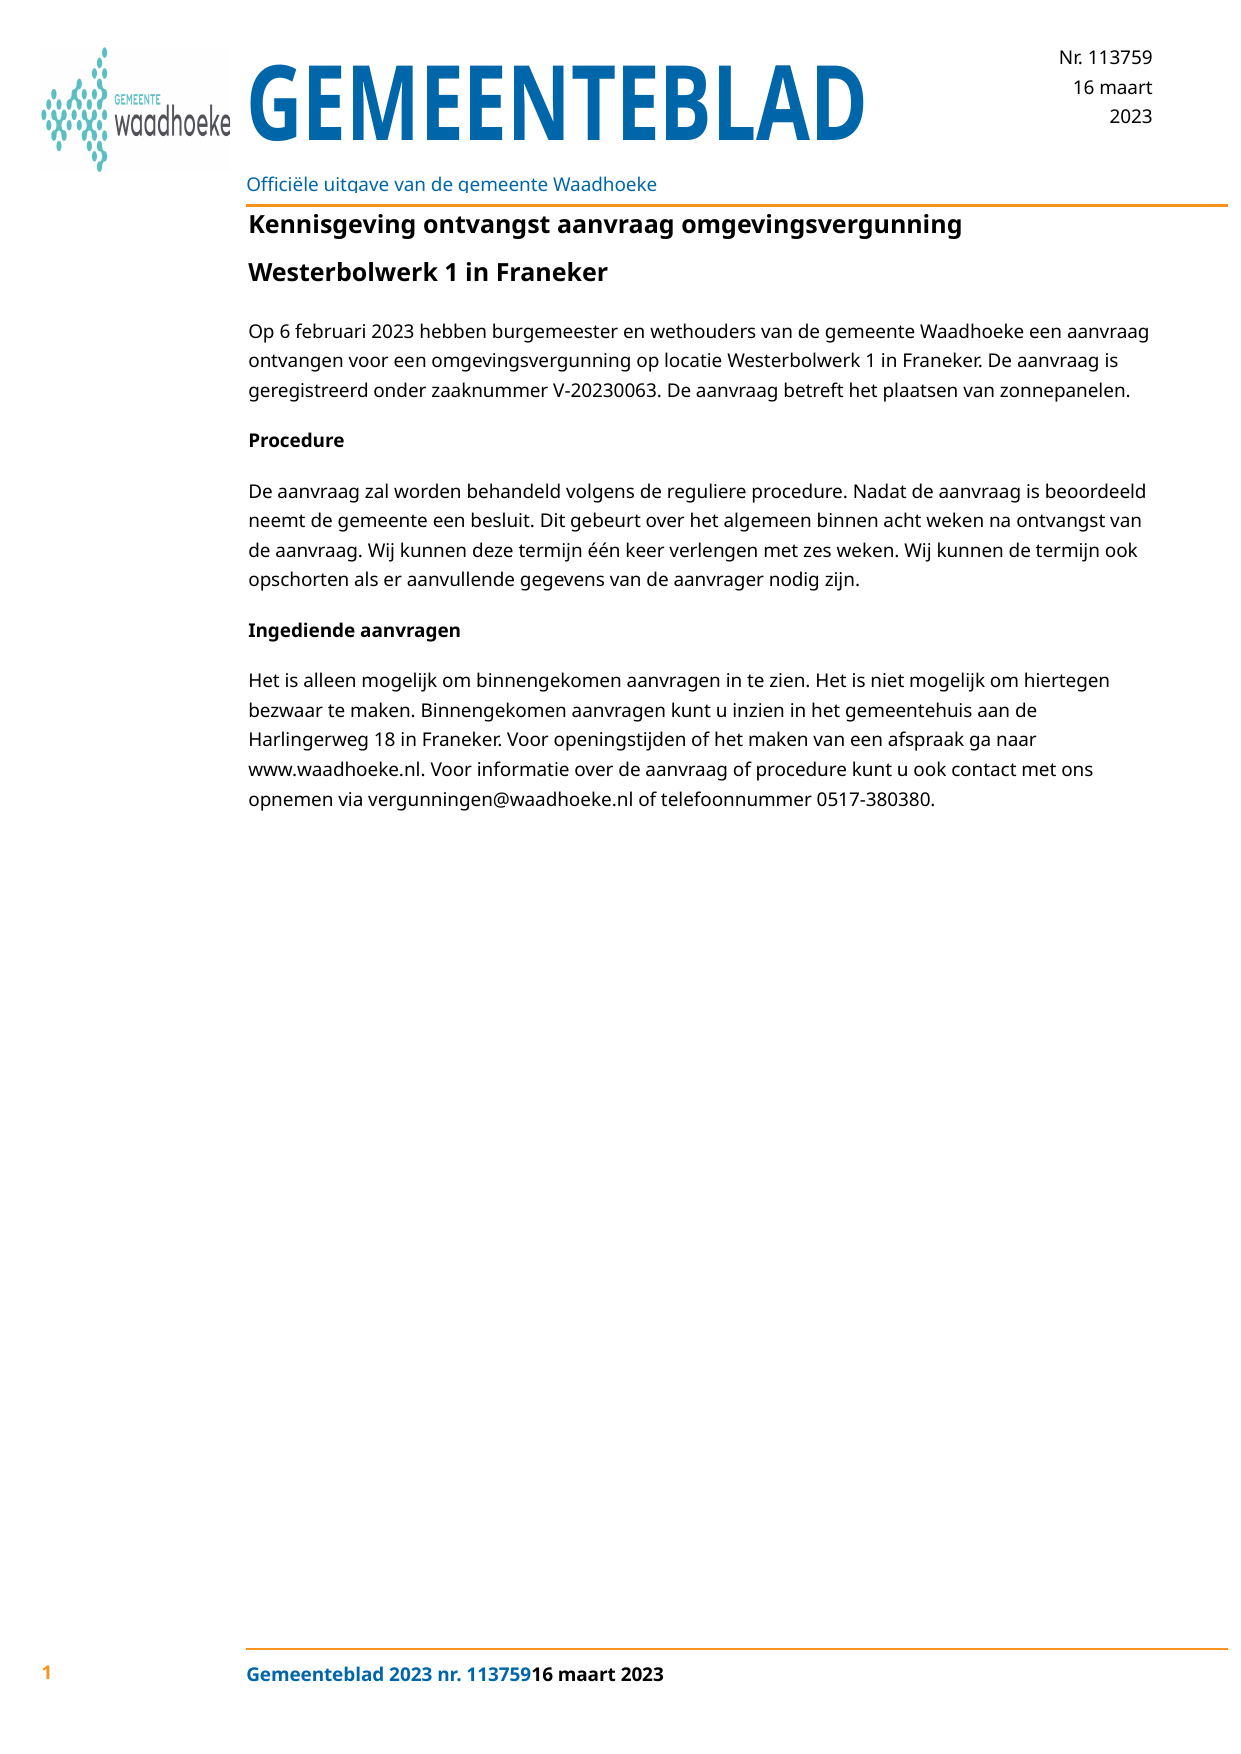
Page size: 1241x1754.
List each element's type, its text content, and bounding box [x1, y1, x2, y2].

text Procedure [248, 427, 1152, 453]
text Kennisgeving ontvangst aanvraag omgevingsvergunning Westerbolwerk 1 in Franeker [248, 207, 1152, 288]
text De aanvraag zal worden behandeld volgens de reguliere procedure. Nadat de aanvraag is beoordeeld neemt de gemeente een besluit. Dit gebeurt over het algemeen binnen acht weken na ontvangst van de aanvraag. Wij kunnen deze termijn één keer verlengen met zes weken. Wij kunnen de termijn ook opschorten als er aanvullende gegevens van de aanvrager nodig zijn. [248, 478, 1152, 592]
text Ingediende aanvragen [248, 617, 1152, 643]
text Het is alleen mogelijk om binnengekomen aanvragen in te zien. Het is niet mogelijk om hiertegen bezwaar te maken. Binnengekomen aanvragen kunt u inzien in het gemeentehuis aan de Harlingerweg 18 in Franeker. Voor openingstijden of het maken van een afspraak ga naar www.waadhoeke.nl. Voor informatie over de aanvraag of procedure kunt u ook contact met ons opnemen via vergunningen@waadhoeke.nl of telefoonnummer 0517-380380. [248, 667, 1152, 812]
picture [41, 47, 231, 172]
text Op 6 februari 2023 hebben burgemeester en wethouders van de gemeente Waadhoeke een aanvraag ontvangen voor een omgevingsvergunning op locatie Westerbolwerk 1 in Franeker. De aanvraag is geregistreerd onder zaaknummer V-20230063. De aanvraag betreft het plaatsen van zonnepanelen. [248, 318, 1152, 403]
